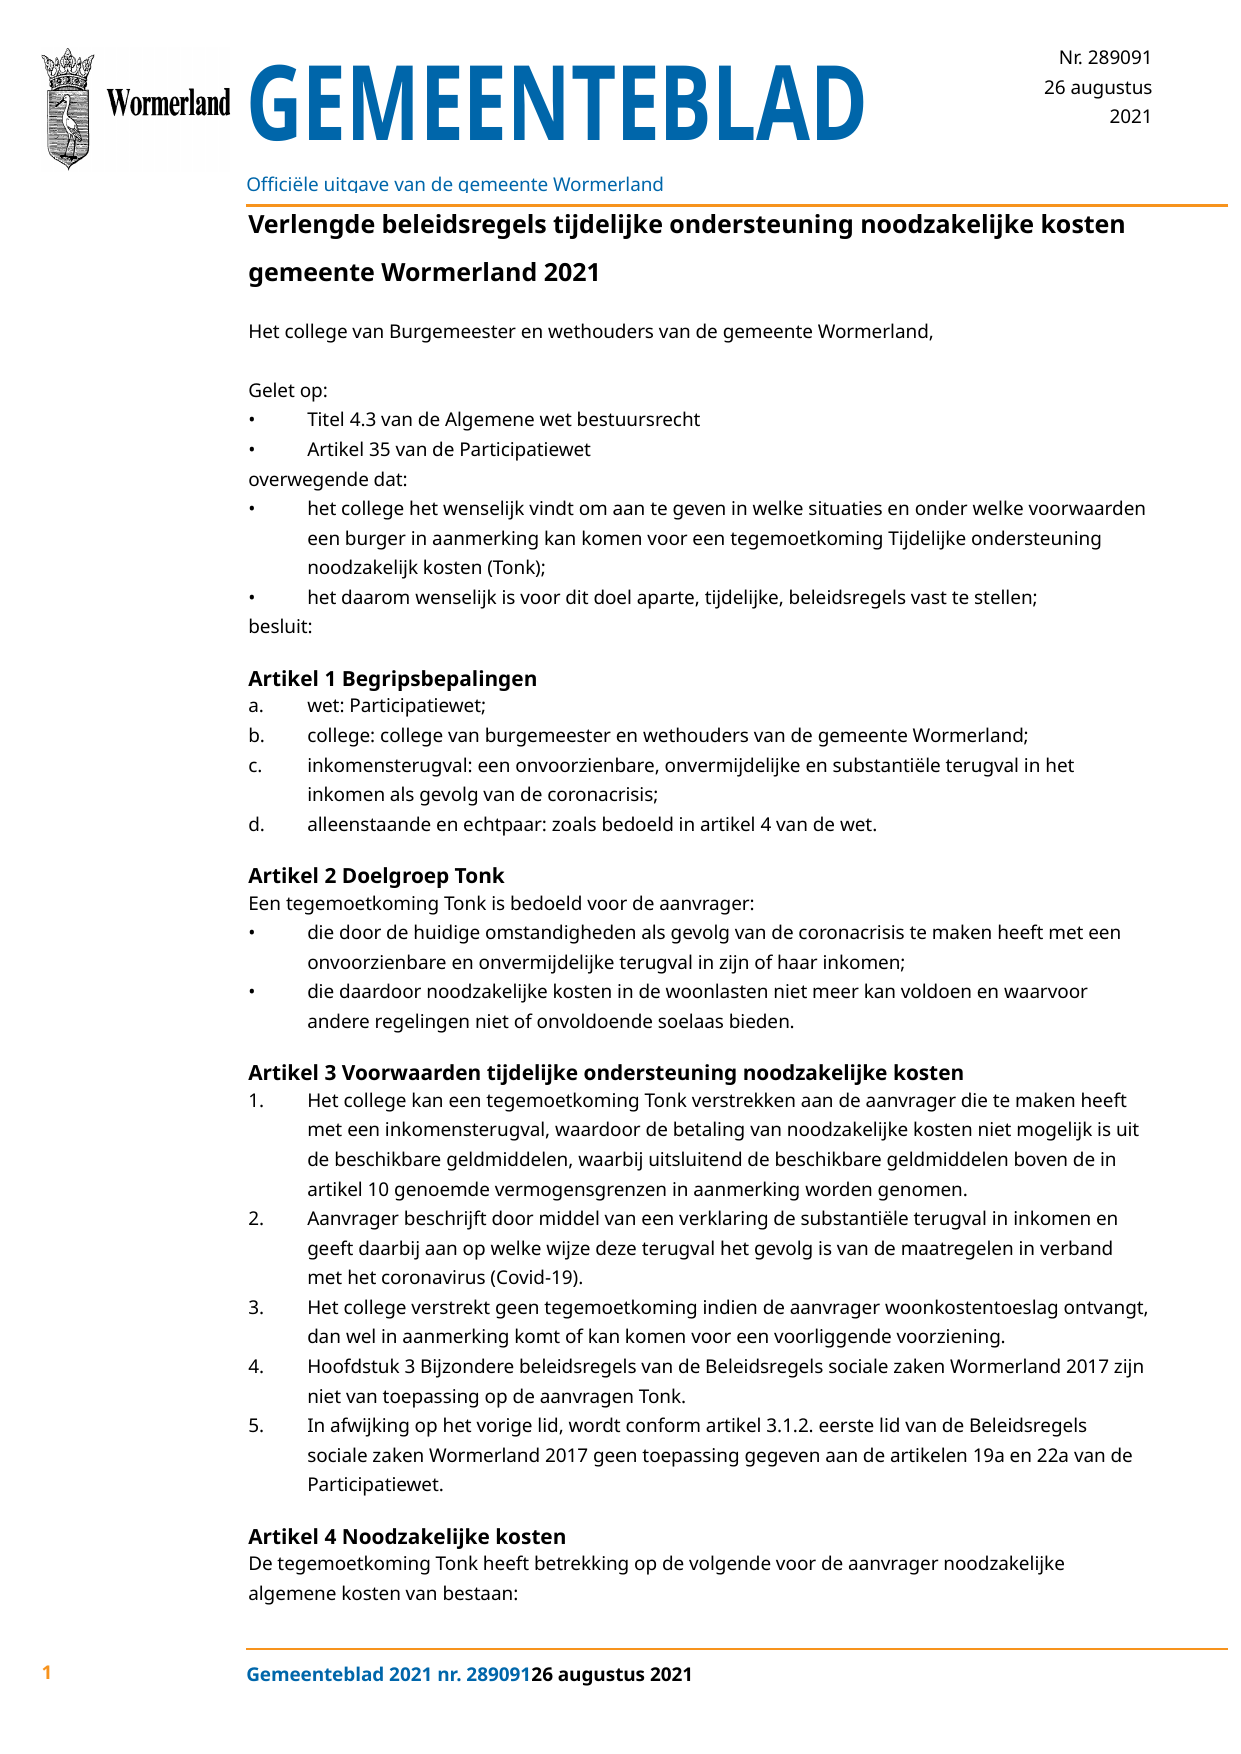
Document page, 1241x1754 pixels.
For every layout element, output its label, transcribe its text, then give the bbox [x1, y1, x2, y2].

list het college het wenselijk vindt om aan te geven in welke situaties en onder welke voorwaarden een burger in aanmerking kan komen voor een tegemoetkoming Tijdelijke ondersteuning noodzakelijk kosten (Tonk); [248, 495, 1152, 580]
list het daarom wenselijk is voor dit doel aparte, tijdelijke, beleidsregels vast te stellen; [248, 584, 1152, 610]
list Het college kan een tegemoetkoming Tonk verstrekken aan de aanvrager die te maken heeft met een inkomensterugval, waardoor de betaling van noodzakelijke kosten niet mogelijk is uit de beschikbare geldmiddelen, waarbij uitsluitend de beschikbare geldmiddelen boven de in artikel 10 genoemde vermogensgrenzen in aanmerking worden genomen. [248, 1087, 1152, 1201]
picture [41, 47, 231, 172]
text besluit: [248, 614, 1152, 639]
list Hoofdstuk 3 Bijzondere beleidsregels van de Beleidsregels sociale zaken Wormerland 2017 zijn niet van toepassing op de aanvragen Tonk. [248, 1353, 1152, 1408]
list alleenstaande en echtpaar: zoals bedoeld in artikel 4 van de wet. [248, 811, 1152, 837]
text Het college van Burgemeester en wethouders van de gemeente Wormerland, [248, 318, 1152, 344]
list die door de huidige omstandigheden als gevolg van de coronacrisis te maken heeft met een onvoorzienbare en onvermijdelijke terugval in zijn of haar inkomen; [248, 919, 1152, 975]
list In afwijking op het vorige lid, wordt conform artikel 3.1.2. eerste lid van de Beleidsregels sociale zaken Wormerland 2017 geen toepassing gegeven aan de artikelen 19a en 22a van de Participatiewet. [248, 1412, 1152, 1497]
list Titel 4.3 van de Algemene wet bestuursrecht [248, 407, 1152, 432]
text Artikel 3 Voorwaarden tijdelijke ondersteuning noodzakelijke kosten [248, 1058, 1152, 1087]
list die daardoor noodzakelijke kosten in de woonlasten niet meer kan voldoen en waarvoor andere regelingen niet of onvoldoende soelaas bieden. [248, 978, 1152, 1034]
text Artikel 1 Begripsbepalingen [248, 664, 1152, 693]
text Artikel 2 Doelgroep Tonk [248, 861, 1152, 890]
list Het college verstrekt geen tegemoetkoming indien de aanvrager woonkostentoeslag ontvangt, dan wel in aanmerking komt of kan komen voor een voorliggende voorziening. [248, 1294, 1152, 1349]
list wet: Participatiewet; [248, 693, 1152, 718]
list Artikel 35 van de Participatiewet [248, 436, 1152, 462]
text De tegemoetkoming Tonk heeft betrekking op de volgende voor de aanvrager noodzakelijke algemene kosten van bestaan: [248, 1550, 1152, 1606]
text Verlengde beleidsregels tijdelijke ondersteuning noodzakelijke kosten gemeente Wormerland 2021 [248, 207, 1152, 288]
text overwegende dat: [248, 466, 1152, 492]
list Aanvrager beschrijft door middel van een verklaring de substantiële terugval in inkomen en geeft daarbij aan op welke wijze deze terugval het gevolg is van de maatregelen in verband met het coronavirus (Covid-19). [248, 1205, 1152, 1290]
text Een tegemoetkoming Tonk is bedoeld voor de aanvrager: [248, 890, 1152, 916]
text Artikel 4 Noodzakelijke kosten [248, 1522, 1152, 1550]
list college: college van burgemeester en wethouders van de gemeente Wormerland; [248, 722, 1152, 748]
list inkomensterugval: een onvoorzienbare, onvermijdelijke en substantiële terugval in het inkomen als gevolg van de coronacrisis; [248, 752, 1152, 807]
text Gelet op: [248, 377, 1152, 403]
